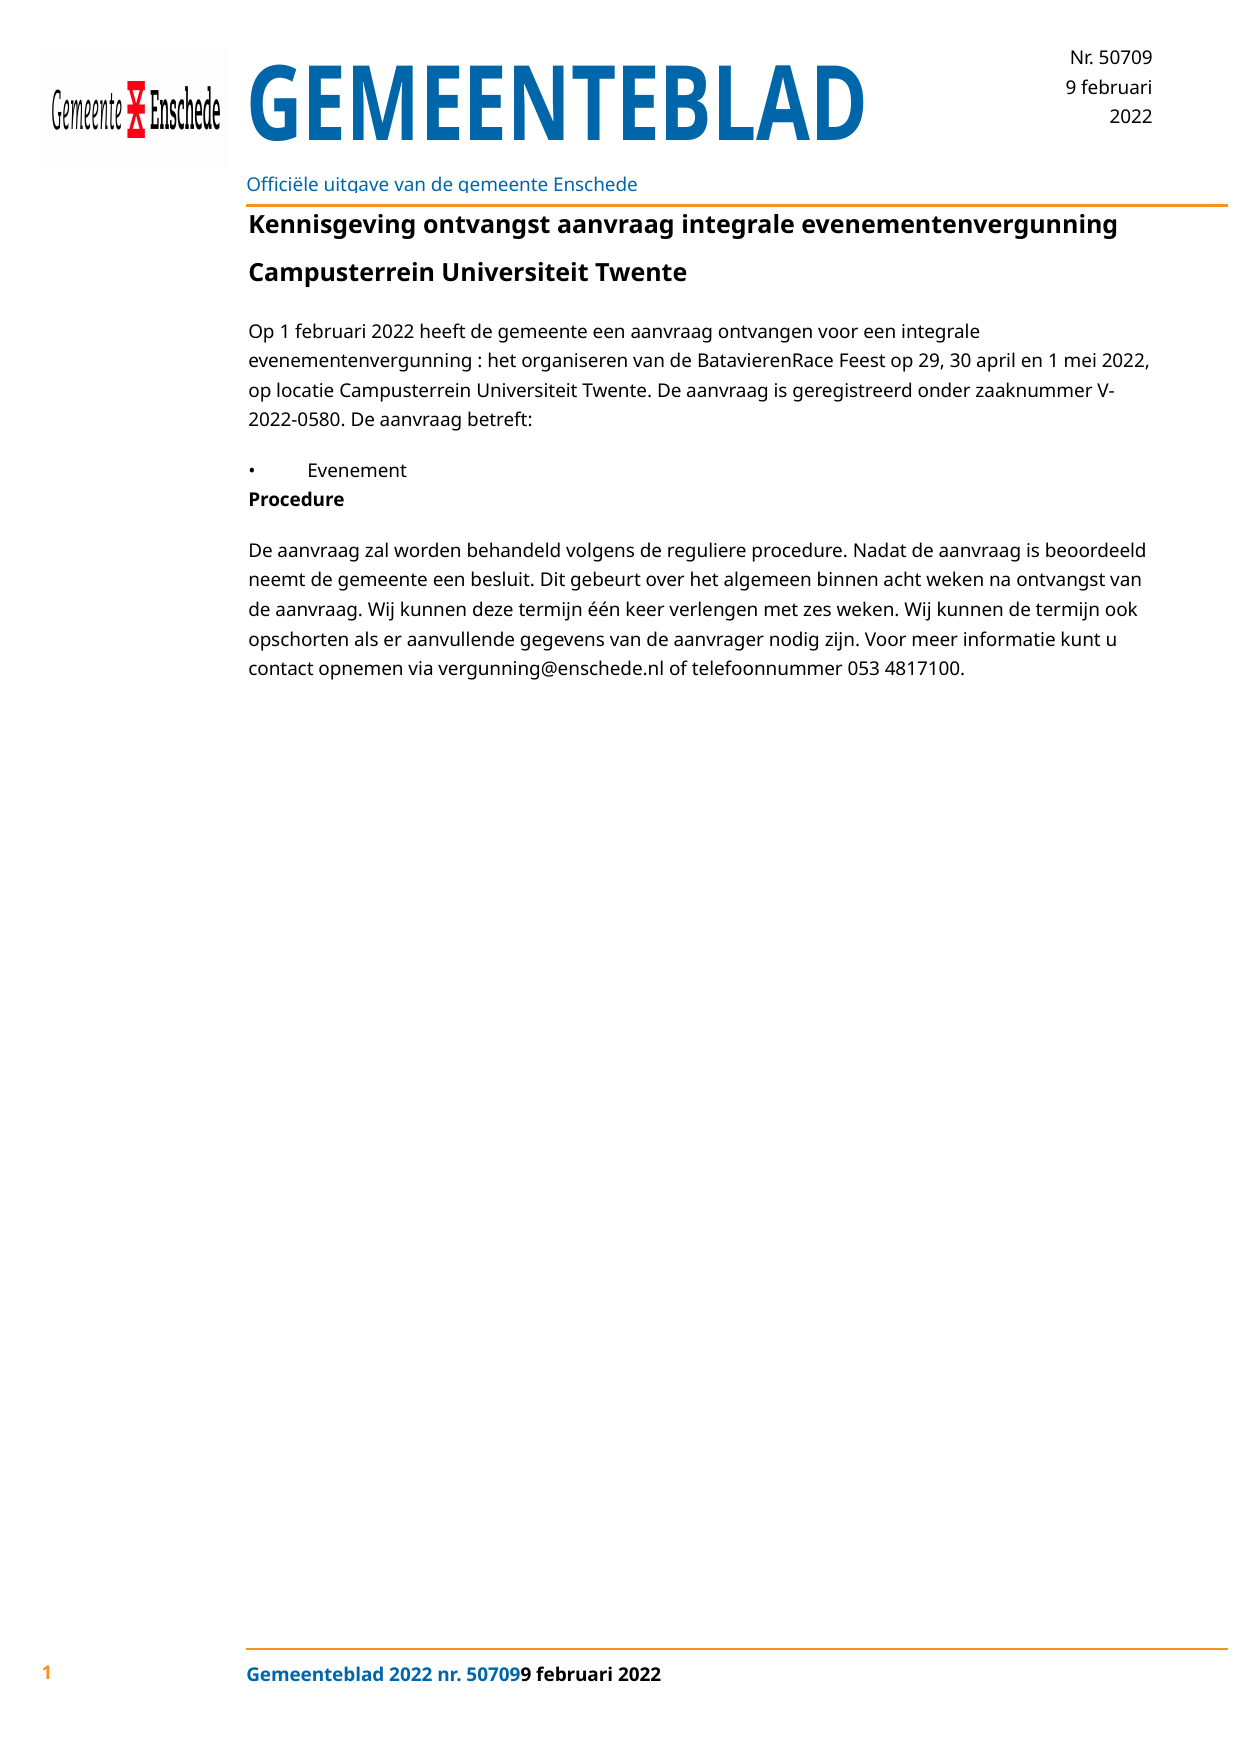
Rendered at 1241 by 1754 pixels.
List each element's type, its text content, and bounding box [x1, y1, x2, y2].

picture [41, 47, 231, 172]
text Procedure [248, 487, 1152, 512]
text Kennisgeving ontvangst aanvraag integrale evenementenvergunning Campusterrein Universiteit Twente [248, 207, 1152, 288]
text De aanvraag zal worden behandeld volgens de reguliere procedure. Nadat de aanvraag is beoordeeld neemt de gemeente een besluit. Dit gebeurt over het algemeen binnen acht weken na ontvangst van de aanvraag. Wij kunnen deze termijn één keer verlengen met zes weken. Wij kunnen de termijn ook opschorten als er aanvullende gegevens van de aanvrager nodig zijn. Voor meer informatie kunt u contact opnemen via vergunning@enschede.nl of telefoonnummer 053 4817100. [248, 537, 1152, 681]
list Evenement [248, 457, 1152, 483]
text Op 1 februari 2022 heeft de gemeente een aanvraag ontvangen voor een integrale evenementenvergunning : het organiseren van de BatavierenRace Feest op 29, 30 april en 1 mei 2022, op locatie Campusterrein Universiteit Twente. De aanvraag is geregistreerd onder zaaknummer V-2022-0580. De aanvraag betreft: [248, 318, 1152, 432]
